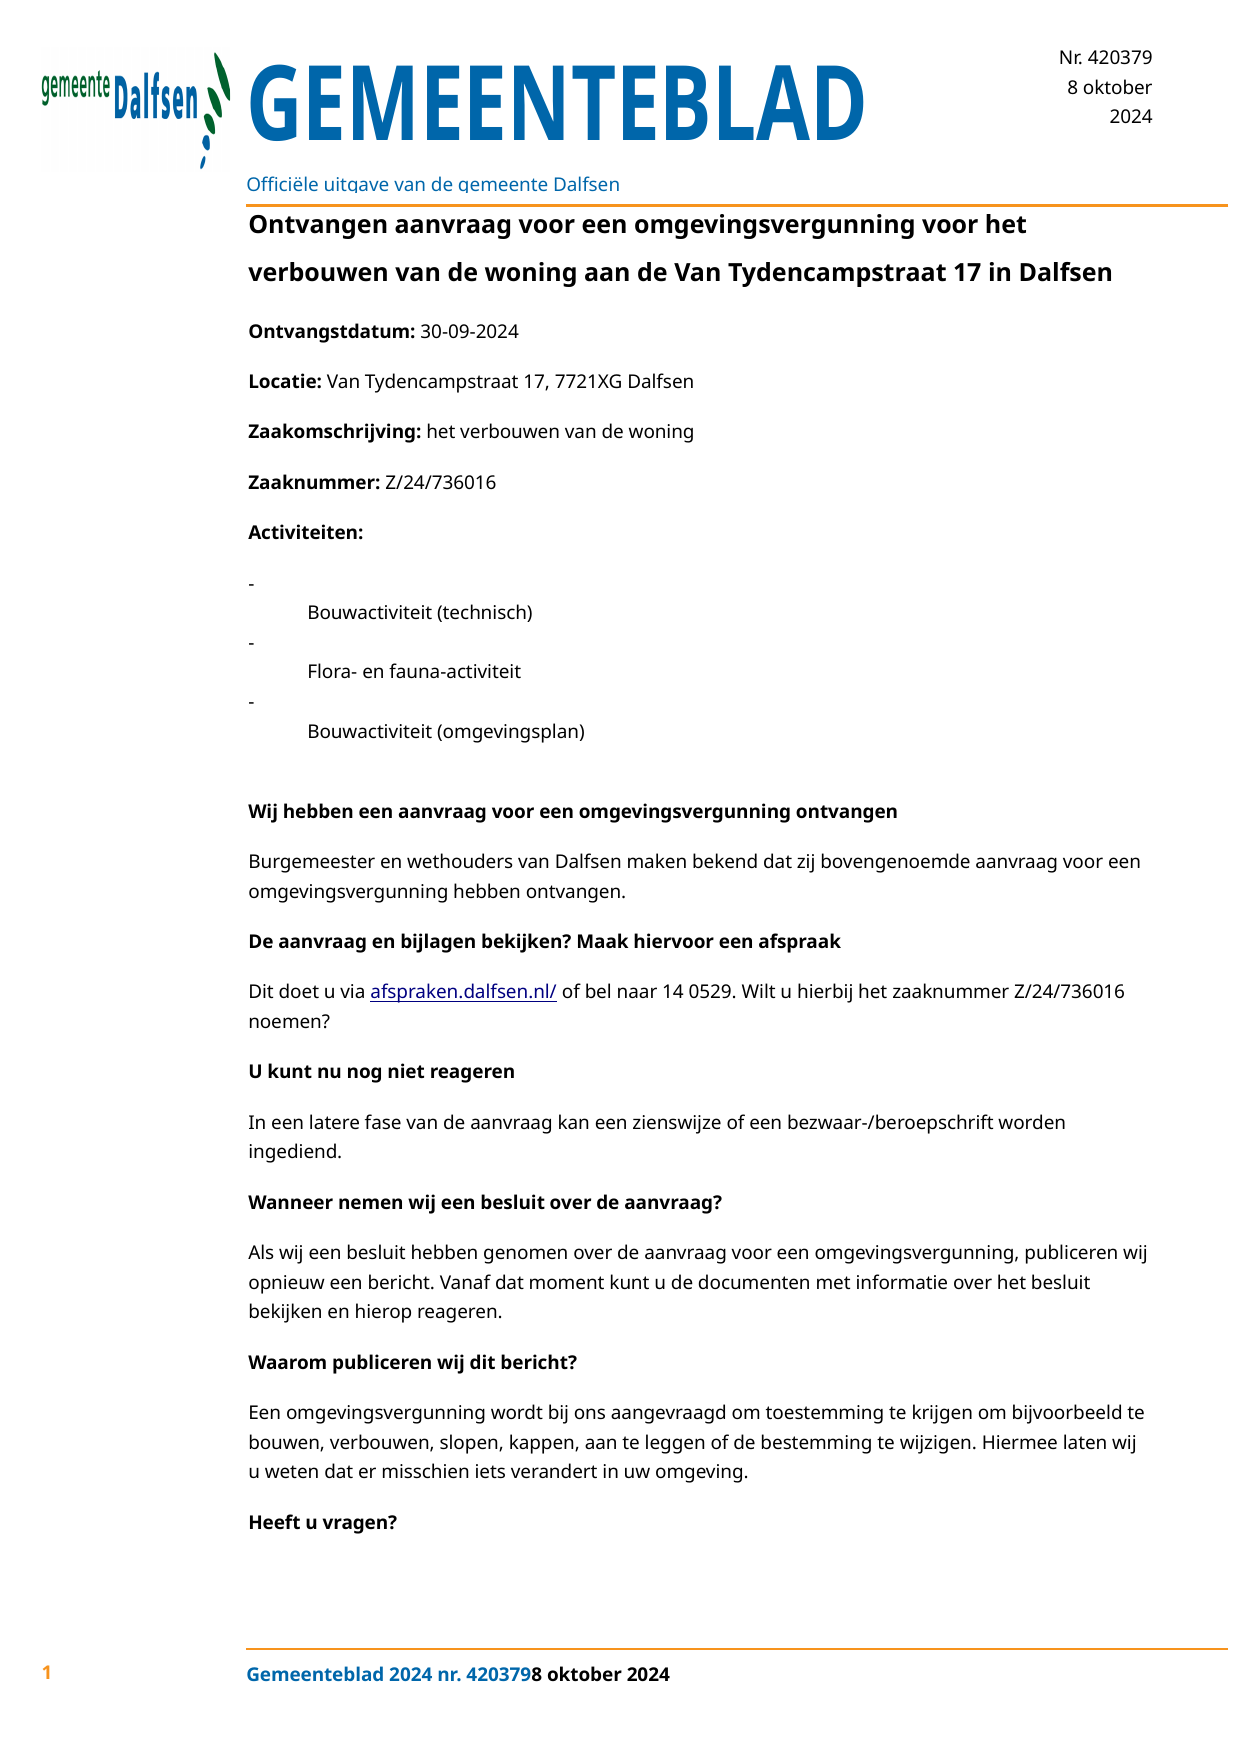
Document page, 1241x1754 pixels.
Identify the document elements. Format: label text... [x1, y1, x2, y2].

text Wanneer nemen wij een besluit over de aanvraag? [248, 1189, 1152, 1215]
text Activiteiten: [248, 519, 1152, 545]
list Flora- en fauna-activiteit [248, 659, 1152, 684]
text Zaaknummer: Z/24/736016 [248, 469, 1152, 495]
text Burgemeester en wethouders van Dalfsen maken bekend dat zij bovengenoemde aanvraag voor een omgevingsvergunning hebben ontvangen. [248, 848, 1152, 904]
text Locatie: Van Tydencampstraat 17, 7721XG Dalfsen [248, 368, 1152, 394]
text U kunt nu nog niet reageren [248, 1059, 1152, 1084]
text Een omgevingsvergunning wordt bij ons aangevraagd om toestemming te krijgen om bijvoorbeeld te bouwen, verbouwen, slopen, kappen, aan te leggen of de bestemming te wijzigen. Hiermee laten wij u weten dat er misschien iets verandert in uw omgeving. [248, 1399, 1152, 1484]
text Ontvangstdatum: 30-09-2024 [248, 318, 1152, 344]
text Heeft u vragen? [248, 1509, 1152, 1535]
text Zaakomschrijving: het verbouwen van de woning [248, 419, 1152, 444]
text Ontvangen aanvraag voor een omgevingsvergunning voor het verbouwen van de woning aan de Van Tydencampstraat 17 in Dalfsen [248, 207, 1152, 288]
text De aanvraag en bijlagen bekijken? Maak hiervoor een afspraak [248, 928, 1152, 954]
text Wij hebben een aanvraag voor een omgevingsvergunning ontvangen [248, 798, 1152, 824]
text Waarom publiceren wij dit bericht? [248, 1349, 1152, 1375]
list Bouwactiviteit (technisch) [248, 599, 1152, 625]
text Als wij een besluit hebben genomen over de aanvraag voor een omgevingsvergunning, publiceren wij opnieuw een bericht. Vanaf dat moment kunt u de documenten met informatie over het besluit bekijken en hierop reageren. [248, 1239, 1152, 1324]
picture [41, 47, 231, 172]
text Dit doet u via afspraken.dalfsen.nl/ of bel naar 14 0529. Wilt u hierbij het zaaknummer Z/24/736016 noemen? [248, 979, 1152, 1034]
list Bouwactiviteit (omgevingsplan) [248, 718, 1152, 744]
text In een latere fase van de aanvraag kan een zienswijze of een bezwaar-/beroepschrift worden ingediend. [248, 1109, 1152, 1164]
